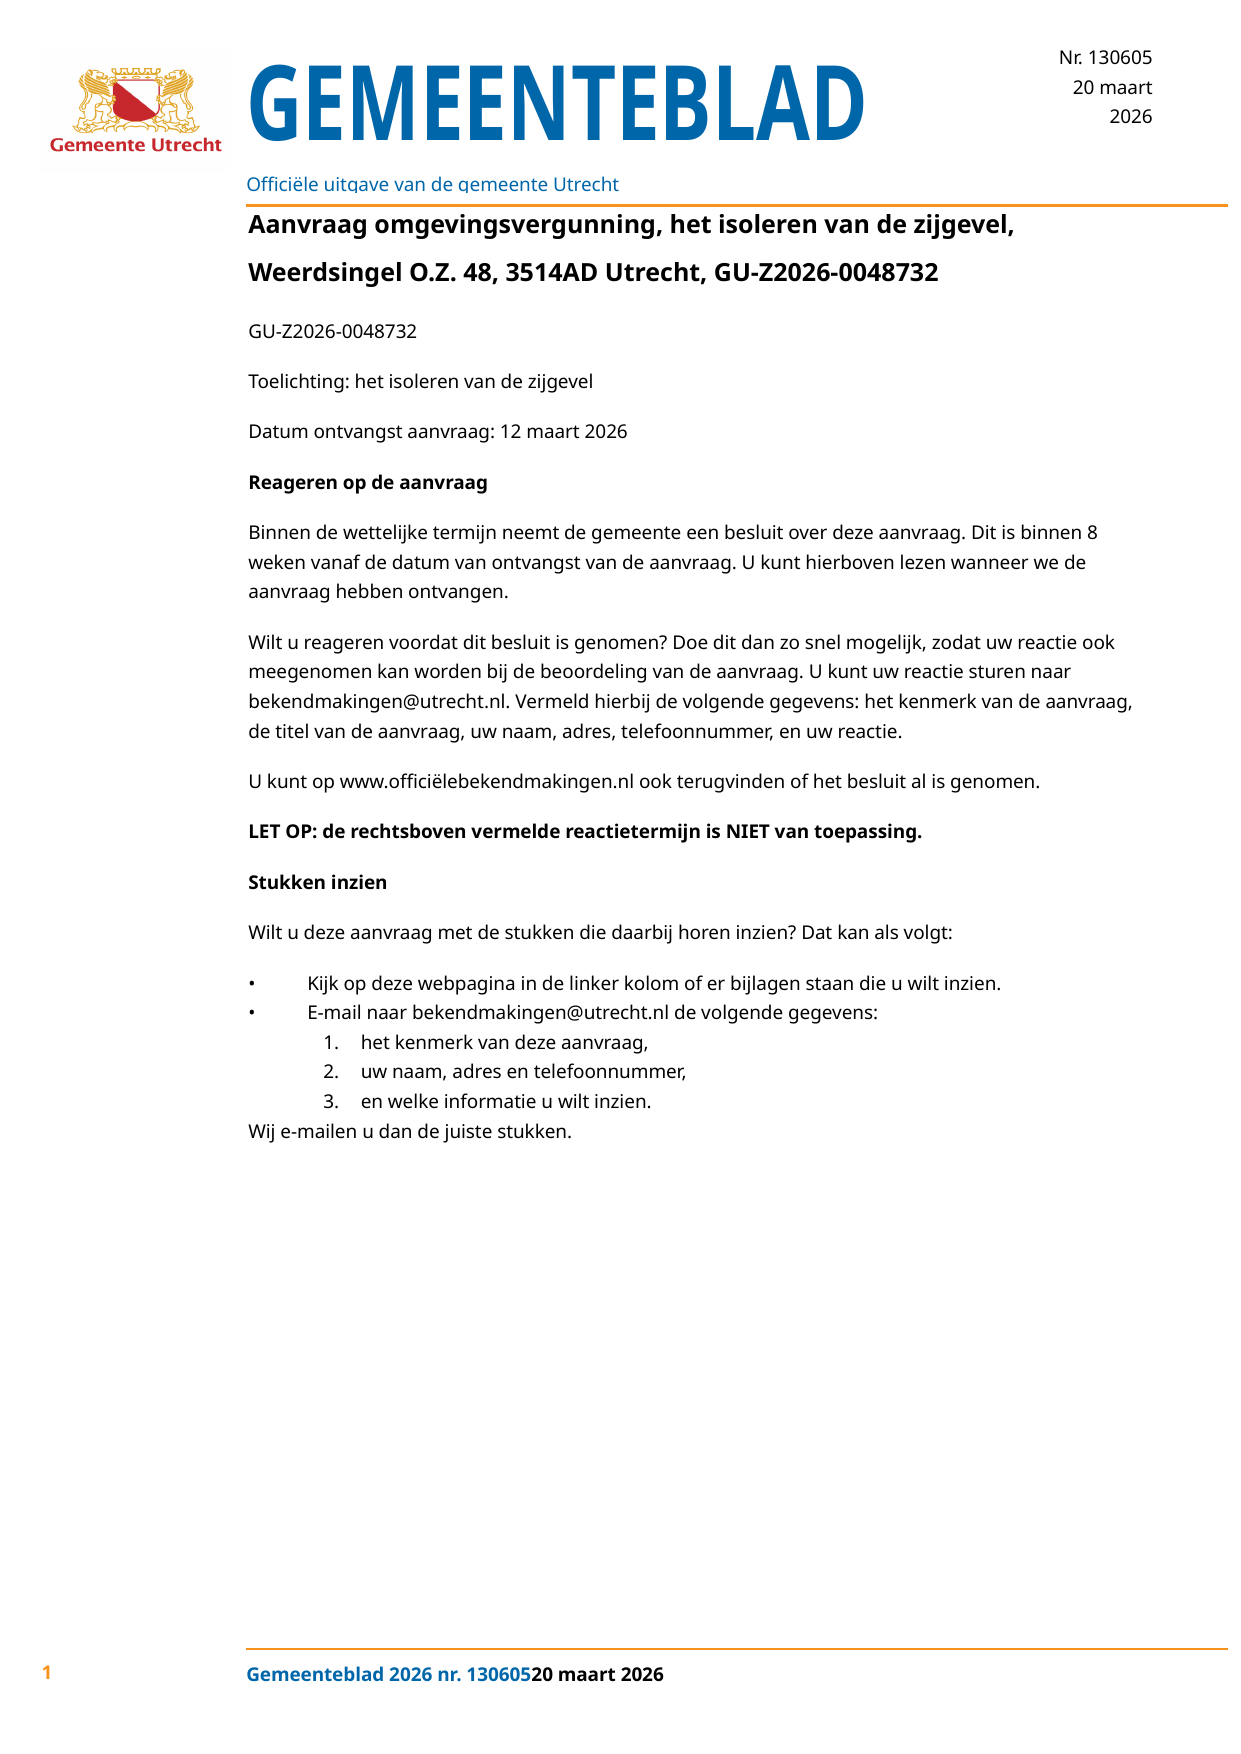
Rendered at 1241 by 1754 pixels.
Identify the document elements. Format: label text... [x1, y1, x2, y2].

text Aanvraag omgevingsvergunning, het isoleren van de zijgevel, Weerdsingel O.Z. 48, 3514AD Utrecht, GU-Z2026-0048732 [248, 207, 1152, 288]
text Datum ontvangst aanvraag: 12 maart 2026 [248, 419, 1152, 444]
text Wilt u deze aanvraag met de stukken die daarbij horen inzien? Dat kan als volgt: [248, 919, 1152, 945]
text Binnen de wettelijke termijn neemt de gemeente een besluit over deze aanvraag. Dit is binnen 8 weken vanaf de datum van ontvangst van de aanvraag. U kunt hierboven lezen wanneer we de aanvraag hebben ontvangen. [248, 519, 1152, 604]
text U kunt op www.officiëlebekendmakingen.nl ook terugvinden of het besluit al is genomen. [248, 768, 1152, 794]
list en welke informatie u wilt inzien. [323, 1088, 1152, 1114]
list Kijk op deze webpagina in de linker kolom of er bijlagen staan die u wilt inzien. [248, 970, 1152, 996]
text Wilt u reageren voordat dit besluit is genomen? Doe dit dan zo snel mogelijk, zodat uw reactie ook meegenomen kan worden bij de beoordeling van de aanvraag. U kunt uw reactie sturen naar bekendmakingen@utrecht.nl. Vermeld hierbij de volgende gegevens: het kenmerk van de aanvraag, de titel van de aanvraag, uw naam, adres, telefoonnummer, en uw reactie. [248, 629, 1152, 744]
text LET OP: de rechtsboven vermelde reactietermijn is NIET van toepassing. [248, 819, 1152, 844]
text Wij e-mailen u dan de juiste stukken. [248, 1118, 1152, 1144]
list het kenmerk van deze aanvraag, [323, 1029, 1152, 1055]
list uw naam, adres en telefoonnummer, [323, 1059, 1152, 1084]
text GU-Z2026-0048732 [248, 318, 1152, 344]
picture [41, 47, 231, 172]
text Toelichting: het isoleren van de zijgevel [248, 368, 1152, 394]
text Stukken inzien [248, 869, 1152, 895]
text Reageren op de aanvraag [248, 469, 1152, 495]
list E-mail naar bekendmakingen@utrecht.nl de volgende gegevens: [248, 999, 1152, 1025]
